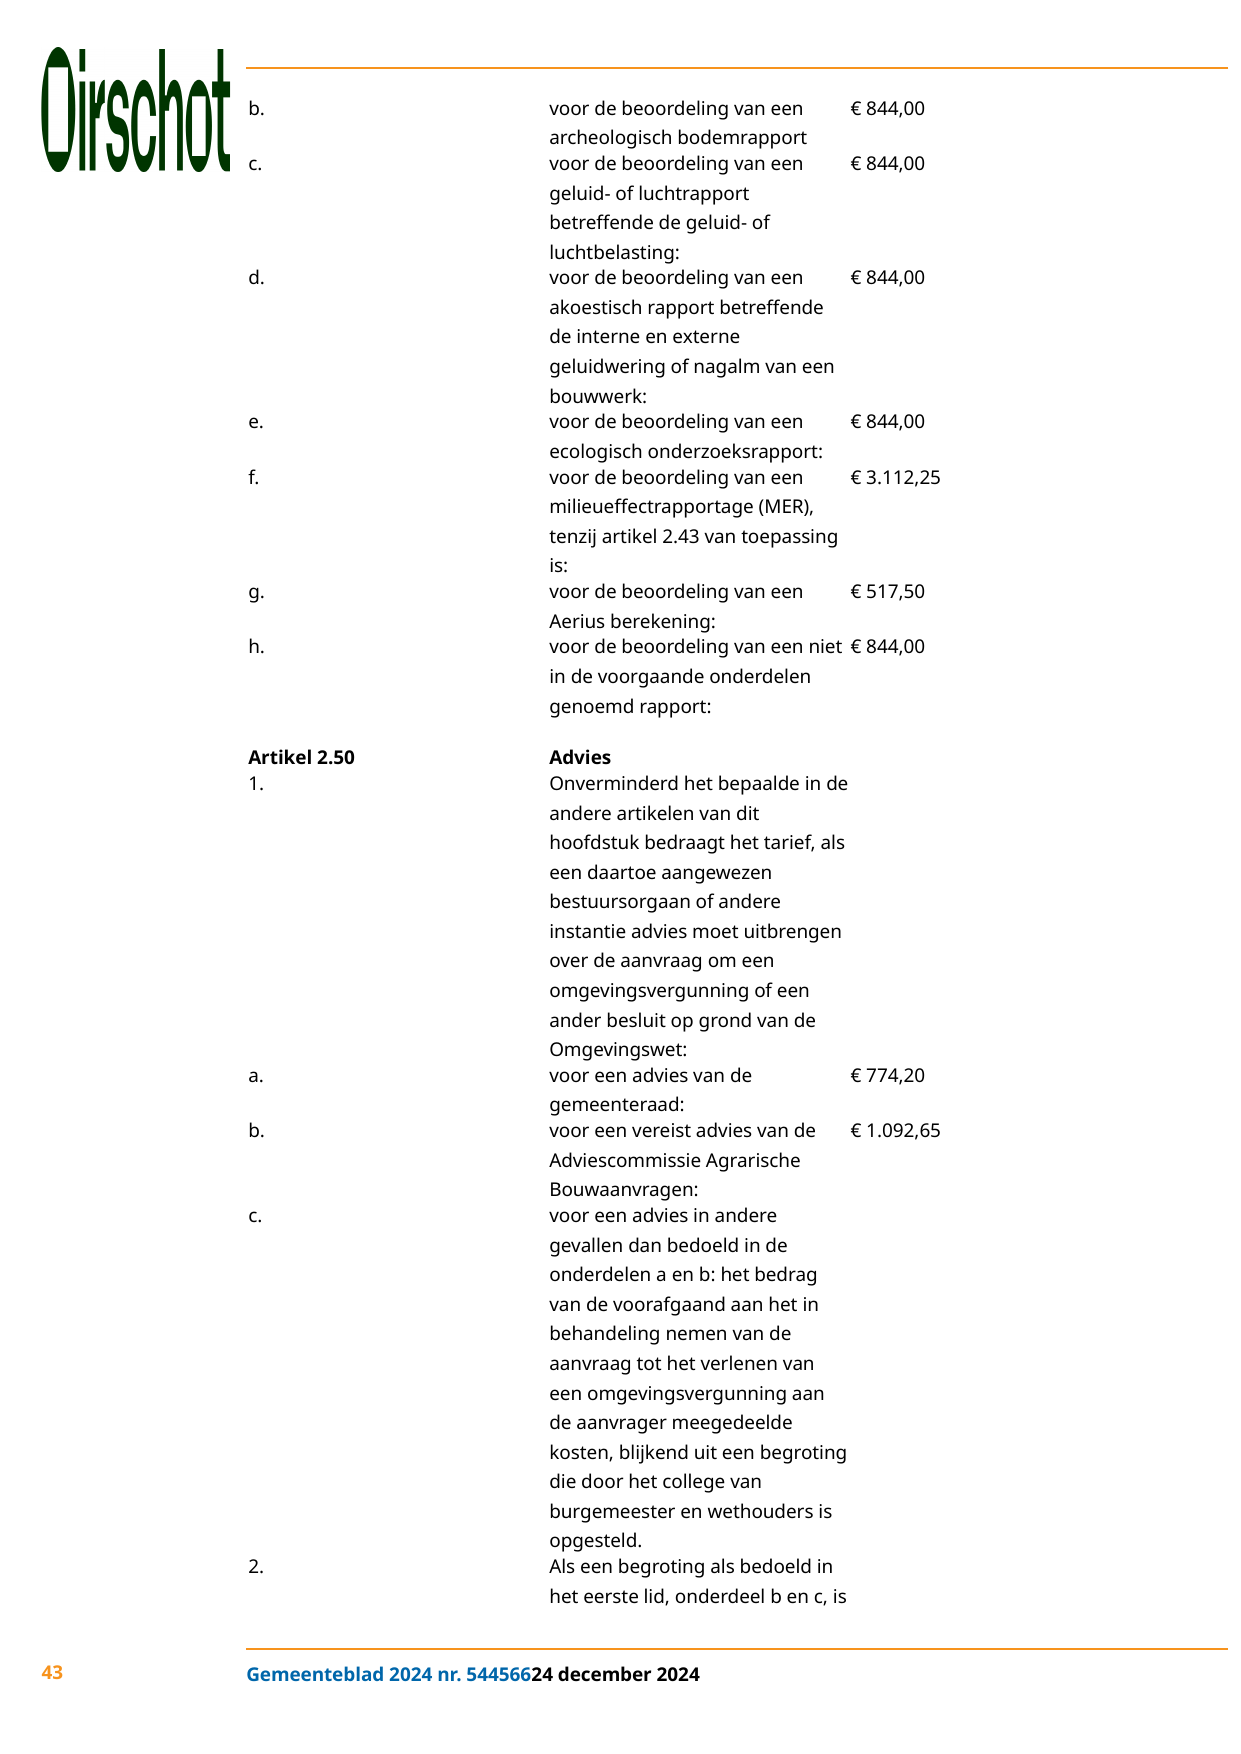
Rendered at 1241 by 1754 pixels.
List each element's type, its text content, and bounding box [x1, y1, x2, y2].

table_cell voor de beoordeling van een niet in de voorgaande onderdelen genoemd rapport: [549, 634, 850, 719]
table_cell [850, 770, 1152, 1062]
table_cell voor de beoordeling van een archeologisch bodemrapport [549, 95, 850, 150]
table_cell voor een vereist advies van de Adviescommissie Agrarische Bouwaanvragen: [549, 1118, 850, 1202]
table_cell g. [248, 579, 549, 634]
table_cell f. [248, 464, 549, 578]
table_cell € 3.112,25 [850, 464, 1152, 578]
table_cell b. [248, 95, 549, 150]
table_cell € 844,00 [850, 150, 1152, 264]
table_cell voor de beoordeling van een Aerius berekening: [549, 579, 850, 634]
table_cell 2. [248, 1554, 549, 1609]
table_cell [850, 719, 1152, 744]
table_cell voor de beoordeling van een geluid- of luchtrapport betreffende de geluid- of luchtbelasting: [549, 150, 850, 264]
table_cell a. [248, 1062, 549, 1117]
table_cell voor een advies in andere gevallen dan bedoeld in de onderdelen a en b: het bedrag van de voorafgaand aan het in behandeling nemen van de aanvraag tot het verlenen van een omgevingsvergunning aan de aanvrager meegedeelde kosten, blijkend uit een begroting die door het college van burgemeester en wethouders is opgesteld. [549, 1202, 850, 1553]
table_cell [248, 719, 549, 744]
table_cell Als een begroting als bedoeld in het eerste lid, onderdeel b en c, is [549, 1554, 850, 1609]
picture [41, 47, 231, 172]
table_cell [549, 719, 850, 744]
table_cell Artikel 2.50 [248, 744, 549, 770]
table_cell b. [248, 1118, 549, 1202]
table_cell voor de beoordeling van een ecologisch onderzoeksrapport: [549, 409, 850, 464]
table_cell € 1.092,65 [850, 1118, 1152, 1202]
table_cell € 844,00 [850, 95, 1152, 150]
table_cell € 517,50 [850, 579, 1152, 634]
table_cell voor de beoordeling van een akoestisch rapport betreffende de interne en externe geluidwering of nagalm van een bouwwerk: [549, 265, 850, 409]
table_cell [850, 1202, 1152, 1553]
table_cell d. [248, 265, 549, 409]
table_cell c. [248, 150, 549, 264]
table_cell € 844,00 [850, 265, 1152, 409]
table_cell Advies [549, 744, 850, 770]
table_cell [850, 1554, 1152, 1609]
table_cell voor een advies van de gemeenteraad: [549, 1062, 850, 1117]
table_cell € 844,00 [850, 409, 1152, 464]
table_cell voor de beoordeling van een milieueffectrapportage (MER), tenzij artikel 2.43 van toepassing is: [549, 464, 850, 578]
table_cell € 774,20 [850, 1062, 1152, 1117]
table_cell e. [248, 409, 549, 464]
table_cell h. [248, 634, 549, 719]
table_cell [850, 744, 1152, 770]
table_cell € 844,00 [850, 634, 1152, 719]
table_cell Onverminderd het bepaalde in de andere artikelen van dit hoofdstuk bedraagt het tarief, als een daartoe aangewezen bestuursorgaan of andere instantie advies moet uitbrengen over de aanvraag om een omgevingsvergunning of een ander besluit op grond van de Omgevingswet: [549, 770, 850, 1062]
table_cell c. [248, 1202, 549, 1553]
table_cell 1. [248, 770, 549, 1062]
